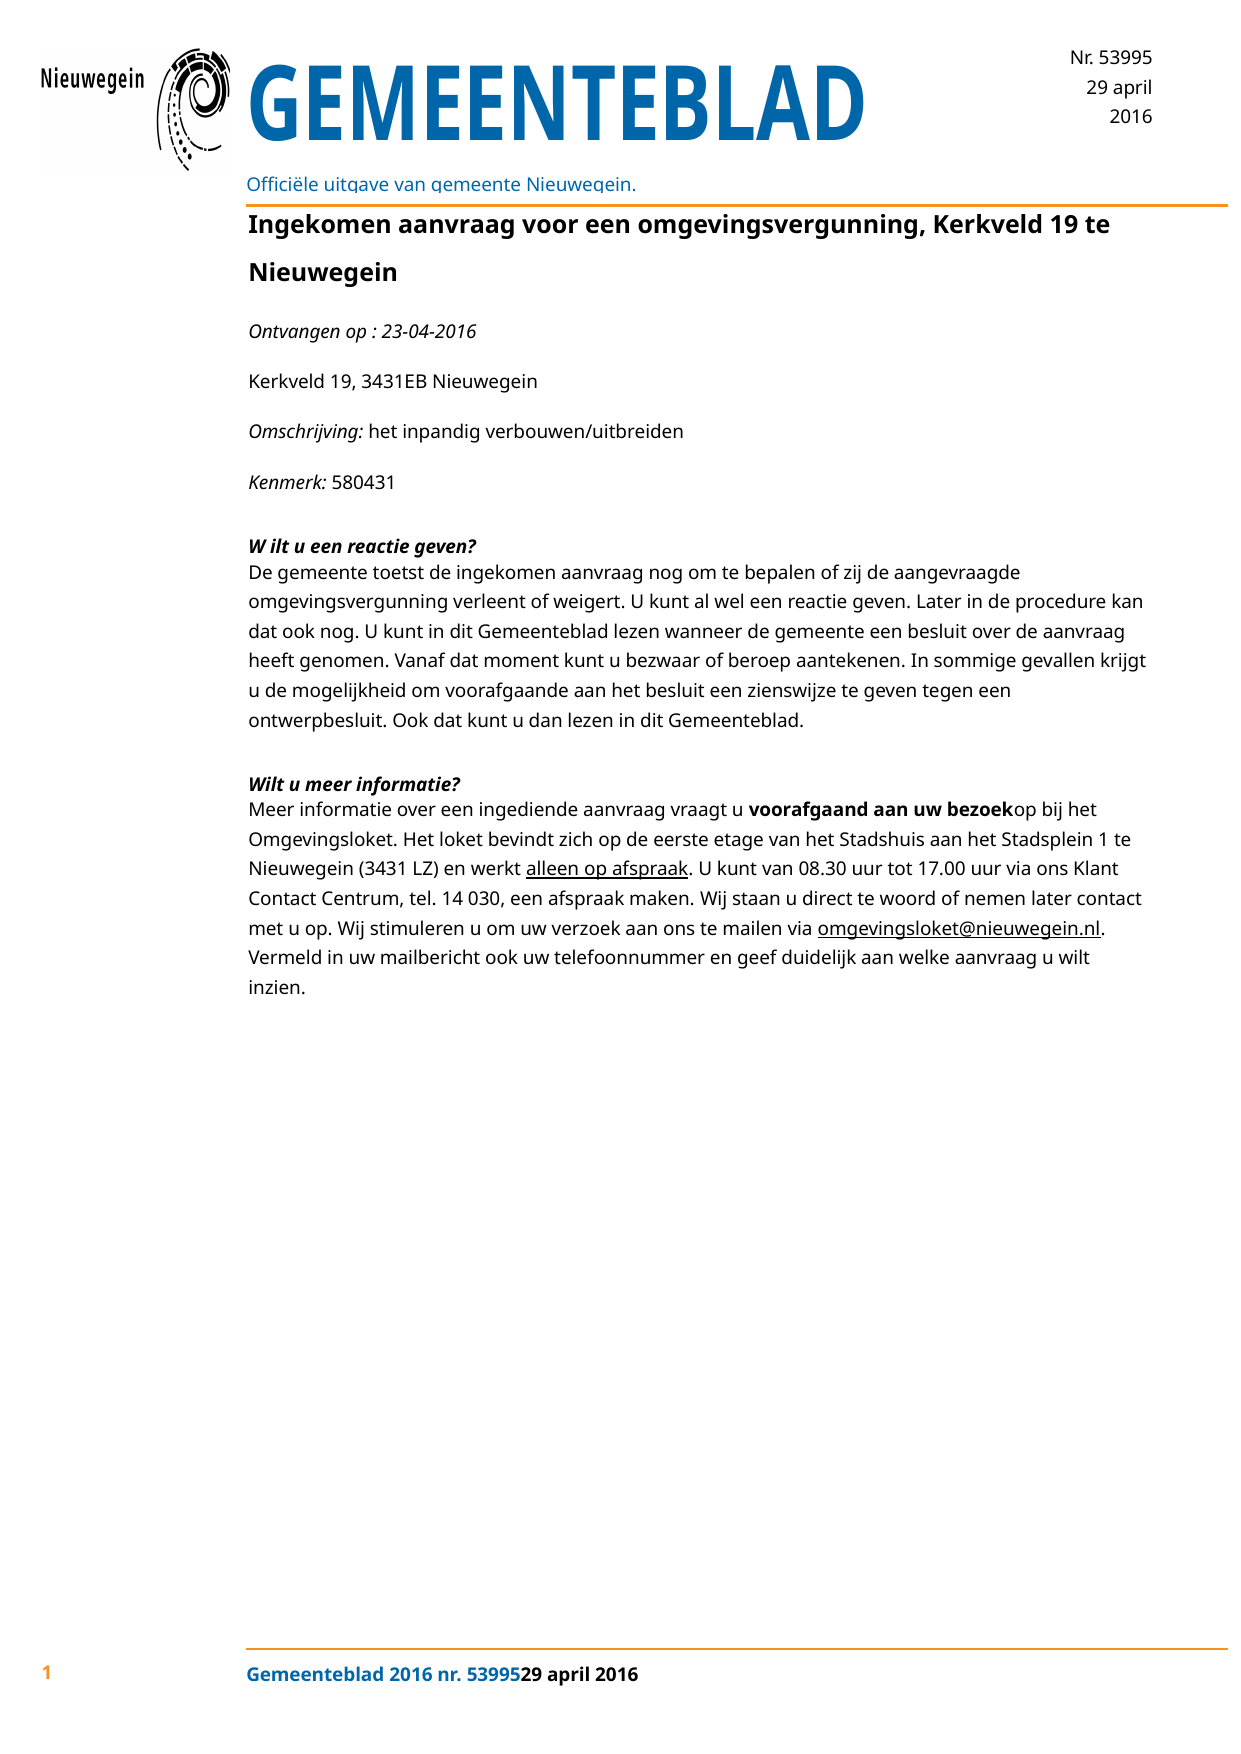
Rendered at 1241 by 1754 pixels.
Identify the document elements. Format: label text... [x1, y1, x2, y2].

text Omschrijving: het inpandig verbouwen/uitbreiden [248, 419, 1152, 444]
text De gemeente toetst de ingekomen aanvraag nog om te bepalen of zij de aangevraagde omgevingsvergunning verleent of weigert. U kunt al wel een reactie geven. Later in de procedure kan dat ook nog. U kunt in dit Gemeenteblad lezen wanneer de gemeente een besluit over de aanvraag heeft genomen. Vanaf dat moment kunt u bezwaar of beroep aantekenen. In sommige gevallen krijgt u de mogelijkheid om voorafgaande aan het besluit een zienswijze te geven tegen een ontwerpbesluit. Ook dat kunt u dan lezen in dit Gemeenteblad. [248, 559, 1152, 732]
text Ingekomen aanvraag voor een omgevingsvergunning, Kerkveld 19 te Nieuwegein [248, 207, 1152, 288]
text Kerkveld 19, 3431EB Nieuwegein [248, 368, 1152, 394]
text Wilt u meer informatie? [248, 771, 1152, 796]
text W ilt u een reactie geven? [248, 533, 1152, 559]
text Ontvangen op : 23-04-2016 [248, 318, 1152, 344]
text Kenmerk: 580431 [248, 469, 1152, 495]
text Meer informatie over een ingediende aanvraag vraagt u voorafgaand aan uw bezoekop bij het Omgevingsloket. Het loket bevindt zich op de eerste etage van het Stadshuis aan het Stadsplein 1 te Nieuwegein (3431 LZ) en werkt alleen op afspraak. U kunt van 08.30 uur tot 17.00 uur via ons Klant Contact Centrum, tel. 14 030, een afspraak maken. Wij staan u direct te woord of nemen later contact met u op. Wij stimuleren u om uw verzoek aan ons te mailen via omgevingsloket@nieuwegein.nl. Vermeld in uw mailbericht ook uw telefoonnummer en geef duidelijk aan welke aanvraag u wilt inzien. [248, 796, 1152, 1000]
picture [41, 47, 231, 172]
